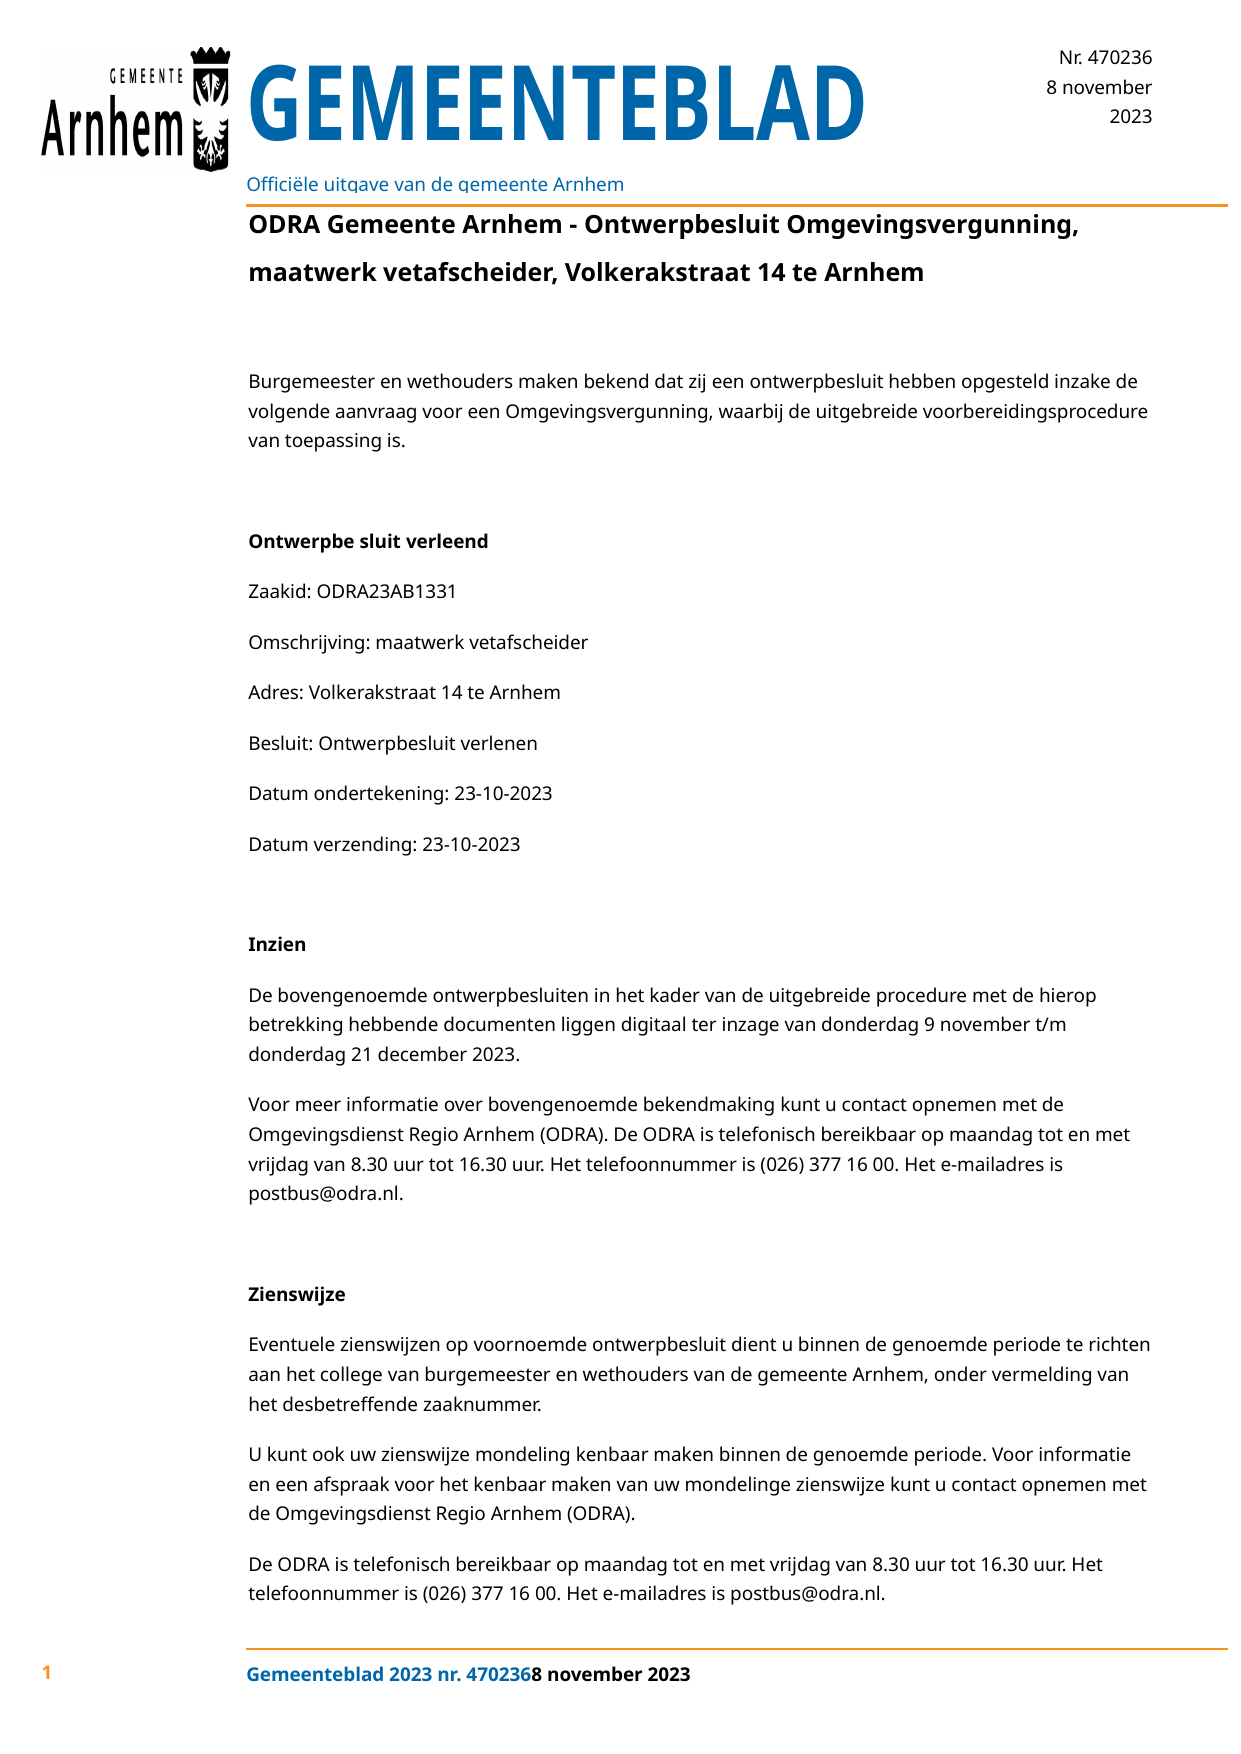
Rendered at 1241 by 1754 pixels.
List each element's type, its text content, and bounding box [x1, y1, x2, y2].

text De ODRA is telefonisch bereikbaar op maandag tot en met vrijdag van 8.30 uur tot 16.30 uur. Het telefoonnummer is (026) 377 16 00. Het e-mailadres is postbus@odra.nl. [248, 1551, 1152, 1606]
text Eventuele zienswijzen op voornoemde ontwerpbesluit dient u binnen de genoemde periode te richten aan het college van burgemeester en wethouders van de gemeente Arnhem, onder vermelding van het desbetreffende zaaknummer. [248, 1332, 1152, 1417]
text Burgemeester en wethouders maken bekend dat zij een ontwerpbesluit hebben opgesteld inzake de volgende aanvraag voor een Omgevingsvergunning, waarbij de uitgebreide voorbereidingsprocedure van toepassing is. [248, 368, 1152, 453]
text De bovengenoemde ontwerpbesluiten in het kader van de uitgebreide procedure met de hierop betrekking hebbende documenten liggen digitaal ter inzage van donderdag 9 november t/m donderdag 21 december 2023. [248, 982, 1152, 1067]
text Zaakid: ODRA23AB1331 [248, 579, 1152, 604]
text Zienswijze [248, 1281, 1152, 1307]
text Adres: Volkerakstraat 14 te Arnhem [248, 679, 1152, 705]
text Besluit: Ontwerpbesluit verlenen [248, 730, 1152, 756]
text Datum ondertekening: 23-10-2023 [248, 780, 1152, 806]
text Omschrijving: maatwerk vetafscheider [248, 629, 1152, 655]
text U kunt ook uw zienswijze mondeling kenbaar maken binnen de genoemde periode. Voor informatie en een afspraak voor het kenbaar maken van uw mondelinge zienswijze kunt u contact opnemen met de Omgevingsdienst Regio Arnhem (ODRA). [248, 1441, 1152, 1526]
picture [41, 47, 231, 172]
text Voor meer informatie over bovengenoemde bekendmaking kunt u contact opnemen met de Omgevingsdienst Regio Arnhem (ODRA). De ODRA is telefonisch bereikbaar op maandag tot en met vrijdag van 8.30 uur tot 16.30 uur. Het telefoonnummer is (026) 377 16 00. Het e-mailadres is postbus@odra.nl. [248, 1092, 1152, 1206]
text Inzien [248, 932, 1152, 957]
text ODRA Gemeente Arnhem - Ontwerpbesluit Omgevingsvergunning, maatwerk vetafscheider, Volkerakstraat 14 te Arnhem [248, 207, 1152, 288]
text Ontwerpbe sluit verleend [248, 528, 1152, 554]
text Datum verzending: 23-10-2023 [248, 831, 1152, 857]
